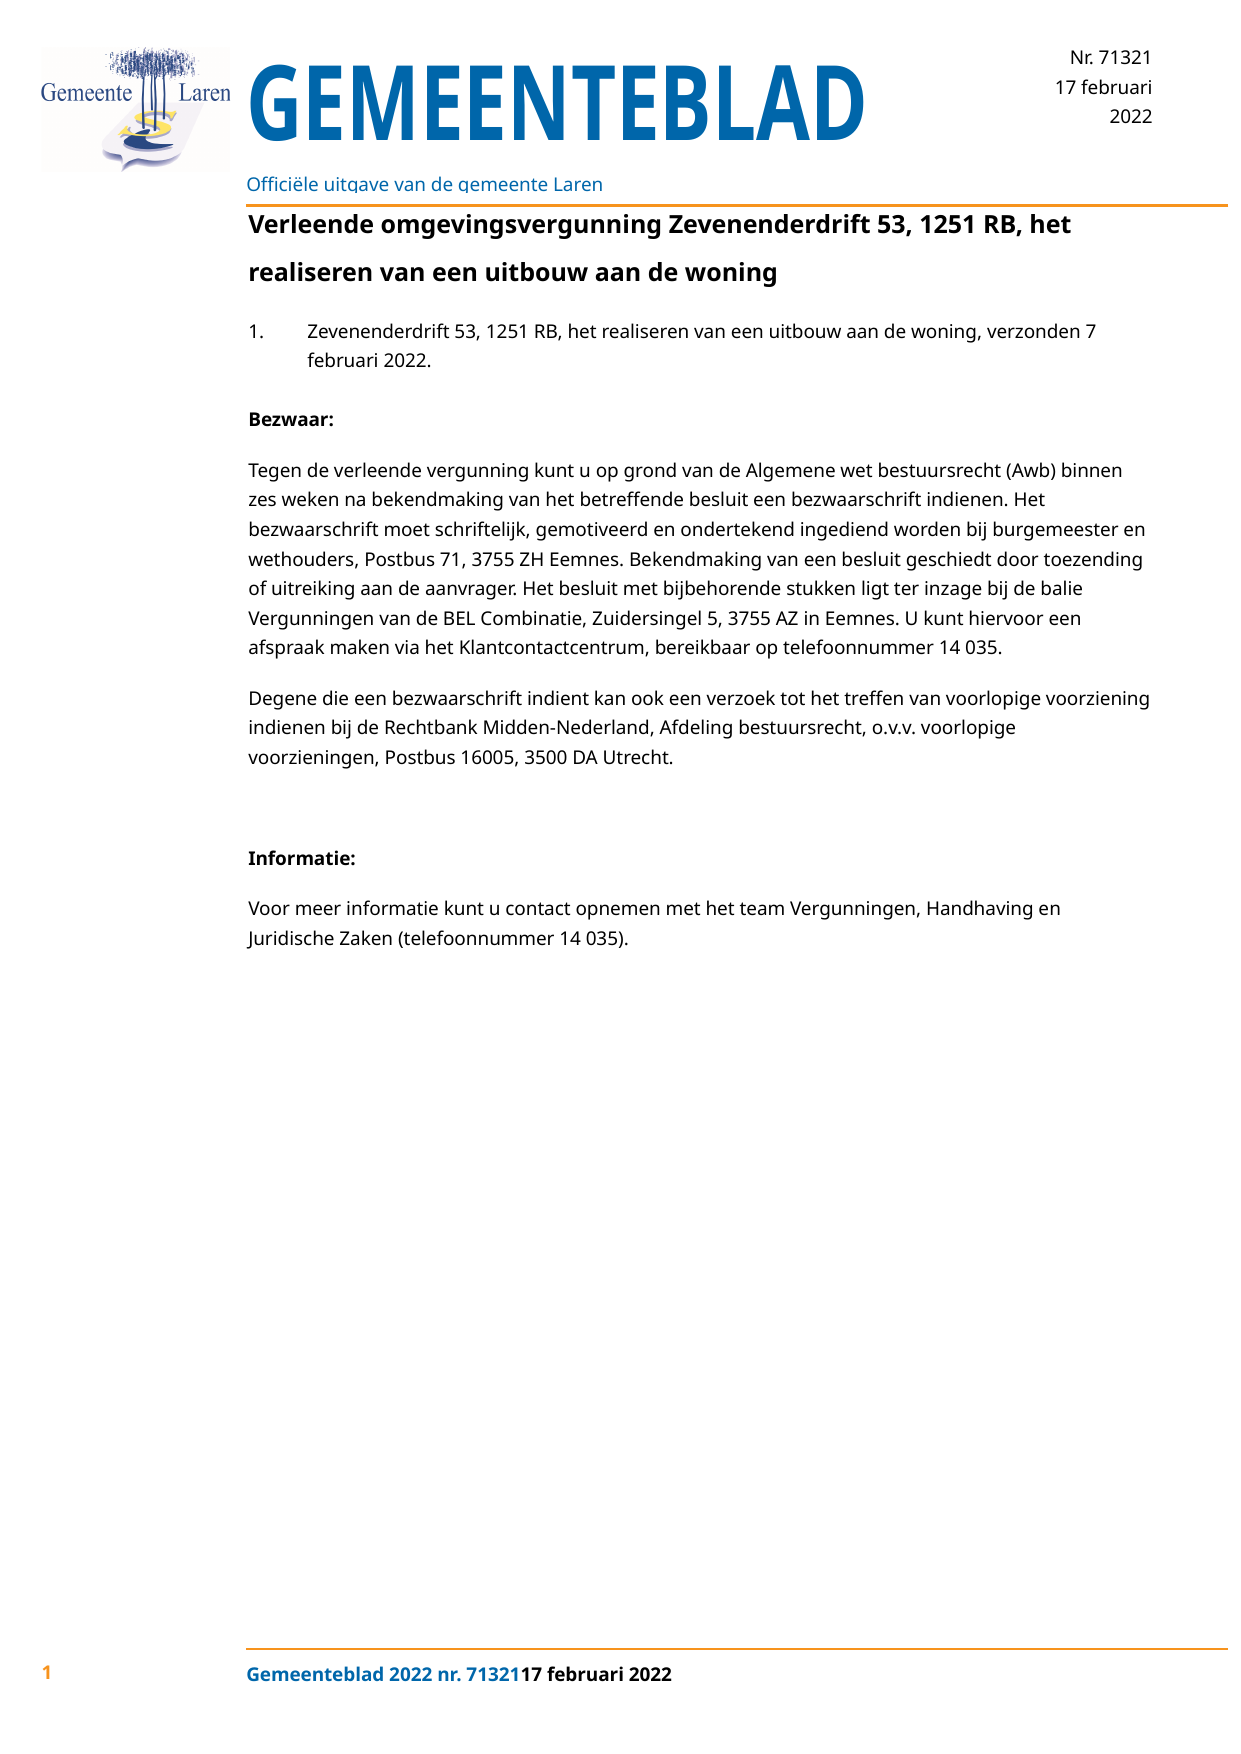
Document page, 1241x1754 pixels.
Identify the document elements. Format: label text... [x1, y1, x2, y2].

text Tegen de verleende vergunning kunt u op grond van de Algemene wet bestuursrecht (Awb) binnen zes weken na bekendmaking van het betreffende besluit een bezwaarschrift indienen. Het bezwaarschrift moet schriftelijk, gemotiveerd en ondertekend ingediend worden bij burgemeester en wethouders, Postbus 71, 3755 ZH Eemnes. Bekendmaking van een besluit geschiedt door toezending of uitreiking aan de aanvrager. Het besluit met bijbehorende stukken ligt ter inzage bij de balie Vergunningen van de BEL Combinatie, Zuidersingel 5, 3755 AZ in Eemnes. U kunt hiervoor een afspraak maken via het Klantcontactcentrum, bereikbaar op telefoonnummer 14 035. [248, 457, 1152, 660]
text Degene die een bezwaarschrift indient kan ook een verzoek tot het treffen van voorlopige voorziening indienen bij de Rechtbank Midden-Nederland, Afdeling bestuursrecht, o.v.v. voorlopige voorzieningen, Postbus 16005, 3500 DA Utrecht. [248, 685, 1152, 770]
picture [41, 47, 231, 172]
list Zevenenderdrift 53, 1251 RB, het realiseren van een uitbouw aan de woning, verzonden 7 februari 2022. [248, 318, 1152, 373]
text Bezwaar: [248, 407, 1152, 432]
text Voor meer informatie kunt u contact opnemen met het team Vergunningen, Handhaving en Juridische Zaken (telefoonnummer 14 035). [248, 895, 1152, 951]
text Verleende omgevingsvergunning Zevenenderdrift 53, 1251 RB, het realiseren van een uitbouw aan de woning [248, 207, 1152, 288]
text Informatie: [248, 845, 1152, 871]
